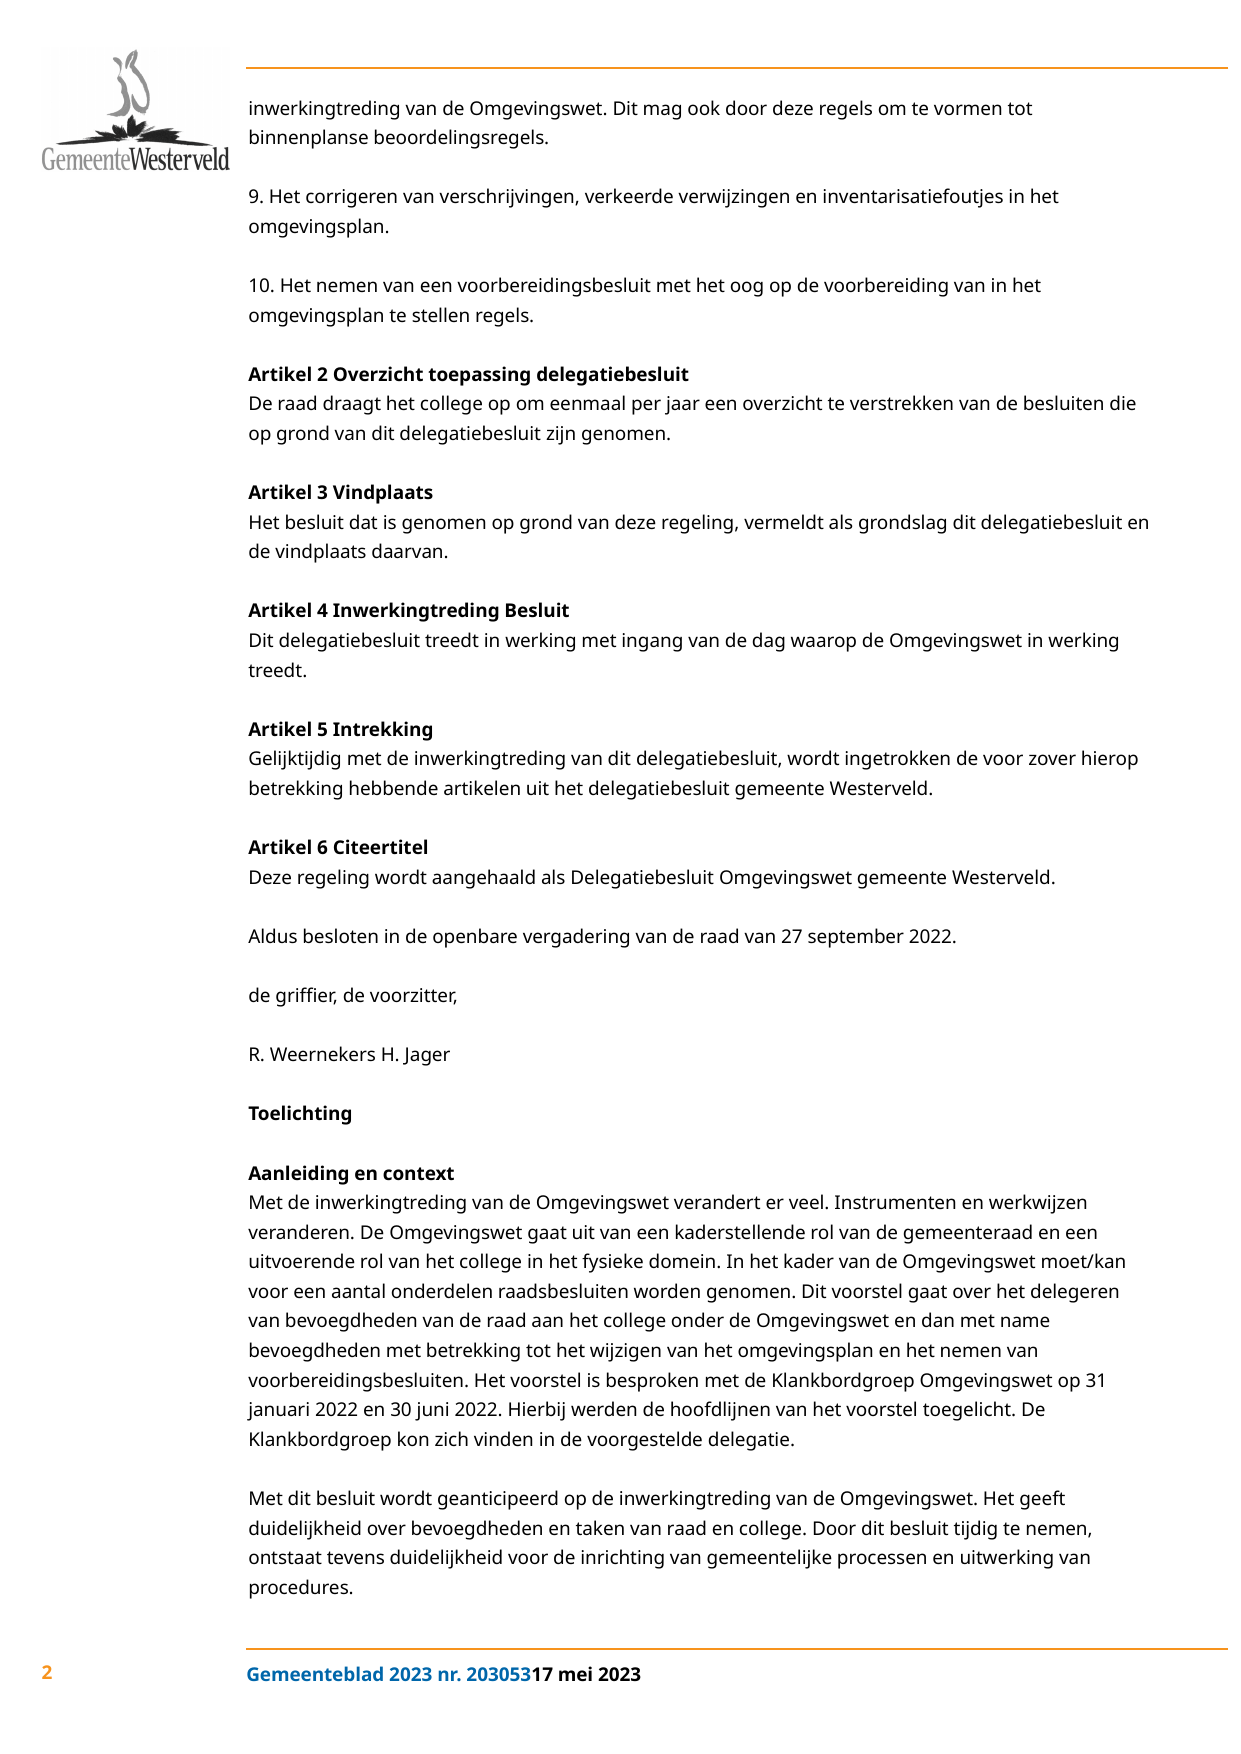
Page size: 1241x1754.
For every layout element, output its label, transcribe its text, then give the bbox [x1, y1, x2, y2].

text Dit delegatiebesluit treedt in werking met ingang van de dag waarop de Omgevingswet in werking treedt. [248, 627, 1152, 683]
text Deze regeling wordt aangehaald als Delegatiebesluit Omgevingswet gemeente Westerveld. [248, 864, 1152, 890]
picture [41, 47, 231, 172]
text De raad draagt het college op om eenmaal per jaar een overzicht te verstrekken van de besluiten die op grond van dit delegatiebesluit zijn genomen. [248, 391, 1152, 446]
text Artikel 2 Overzicht toepassing delegatiebesluit [248, 361, 1152, 387]
text inwerkingtreding van de Omgevingswet. Dit mag ook door deze regels om te vormen tot binnenplanse beoordelingsregels. [248, 95, 1152, 150]
text Gelijktijdig met de inwerkingtreding van dit delegatiebesluit, wordt ingetrokken de voor zover hierop betrekking hebbende artikelen uit het delegatiebesluit gemeente Westerveld. [248, 746, 1152, 801]
text R. Weernekers H. Jager [248, 1041, 1152, 1067]
text Artikel 5 Intrekking [248, 716, 1152, 742]
text 10. Het nemen van een voorbereidingsbesluit met het oog op de voorbereiding van in het omgevingsplan te stellen regels. [248, 272, 1152, 328]
text Artikel 6 Citeertitel [248, 834, 1152, 860]
text Artikel 3 Vindplaats [248, 479, 1152, 505]
text Aldus besloten in de openbare vergadering van de raad van 27 september 2022. [248, 923, 1152, 949]
text Met de inwerkingtreding van de Omgevingswet verandert er veel. Instrumenten en werkwijzen veranderen. De Omgevingswet gaat uit van een kaderstellende rol van de gemeenteraad en een uitvoerende rol van het college in het fysieke domein. In het kader van de Omgevingswet moet/kan voor een aantal onderdelen raadsbesluiten worden genomen. Dit voorstel gaat over het delegeren van bevoegdheden van de raad aan het college onder de Omgevingswet en dan met name bevoegdheden met betrekking tot het wijzigen van het omgevingsplan en het nemen van voorbereidingsbesluiten. Het voorstel is besproken met de Klankbordgroep Omgevingswet op 31 januari 2022 en 30 juni 2022. Hierbij werden de hoofdlijnen van het voorstel toegelicht. De Klankbordgroep kon zich vinden in de voorgestelde delegatie. [248, 1189, 1152, 1452]
text de griffier, de voorzitter, [248, 982, 1152, 1008]
text Met dit besluit wordt geanticipeerd op de inwerkingtreding van de Omgevingswet. Het geeft duidelijkheid over bevoegdheden en taken van raad en college. Door dit besluit tijdig te nemen, ontstaat tevens duidelijkheid voor de inrichting van gemeentelijke processen en uitwerking van procedures. [248, 1485, 1152, 1600]
text Artikel 4 Inwerkingtreding Besluit [248, 598, 1152, 623]
text Het besluit dat is genomen op grond van deze regeling, vermeldt als grondslag dit delegatiebesluit en de vindplaats daarvan. [248, 509, 1152, 564]
text Toelichting [248, 1101, 1152, 1126]
text Aanleiding en context [248, 1160, 1152, 1186]
text 9. Het corrigeren van verschrijvingen, verkeerde verwijzingen en inventarisatiefoutjes in het omgevingsplan. [248, 183, 1152, 239]
